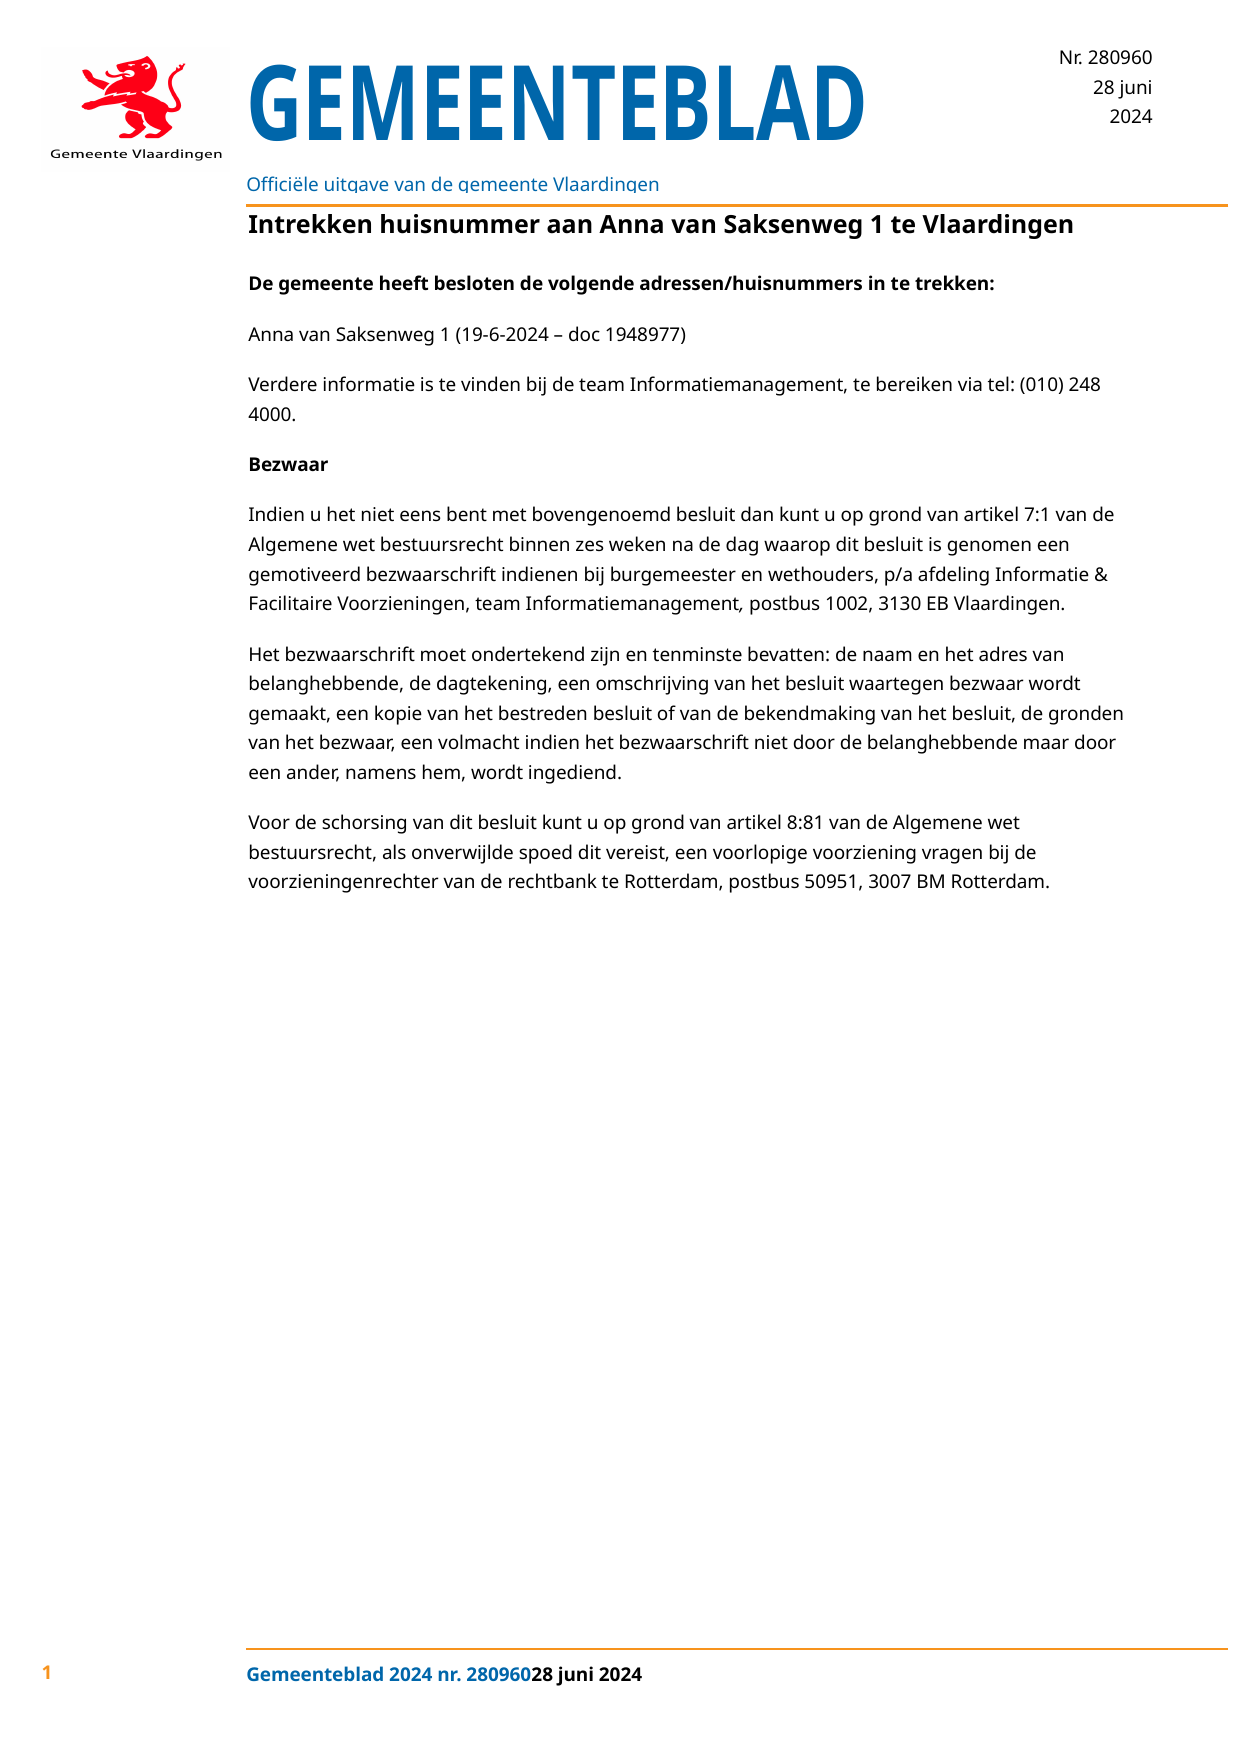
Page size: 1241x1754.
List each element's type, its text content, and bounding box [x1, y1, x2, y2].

text Bezwaar [248, 451, 1152, 477]
text Intrekken huisnummer aan Anna van Saksenweg 1 te Vlaardingen [248, 207, 1152, 241]
text Het bezwaarschrift moet ondertekend zijn en tenminste bevatten: de naam en het adres van belanghebbende, de dagtekening, een omschrijving van het besluit waartegen bezwaar wordt gemaakt, een kopie van het bestreden besluit of van de bekendmaking van het besluit, de gronden van het bezwaar, een volmacht indien het bezwaarschrift niet door de belanghebbende maar door een ander, namens hem, wordt ingediend. [248, 641, 1152, 785]
text Indien u het niet eens bent met bovengenoemd besluit dan kunt u op grond van artikel 7:1 van de Algemene wet bestuursrecht binnen zes weken na de dag waarop dit besluit is genomen een gemotiveerd bezwaarschrift indienen bij burgemeester en wethouders, p/a afdeling Informatie & Facilitaire Voorzieningen, team Informatiemanagement, postbus 1002, 3130 EB Vlaardingen. [248, 502, 1152, 616]
text De gemeente heeft besloten de volgende adressen/huisnummers in te trekken: [248, 270, 1152, 296]
picture [41, 47, 231, 172]
text Verdere informatie is te vinden bij de team Informatiemanagement, te bereiken via tel: (010) 248 4000. [248, 371, 1152, 426]
text Anna van Saksenweg 1 (19-6-2024 – doc 1948977) [248, 321, 1152, 346]
text Voor de schorsing van dit besluit kunt u op grond van artikel 8:81 van de Algemene wet bestuursrecht, als onverwijlde spoed dit vereist, een voorlopige voorziening vragen bij de voorzieningenrechter van de rechtbank te Rotterdam, postbus 50951, 3007 BM Rotterdam. [248, 809, 1152, 894]
